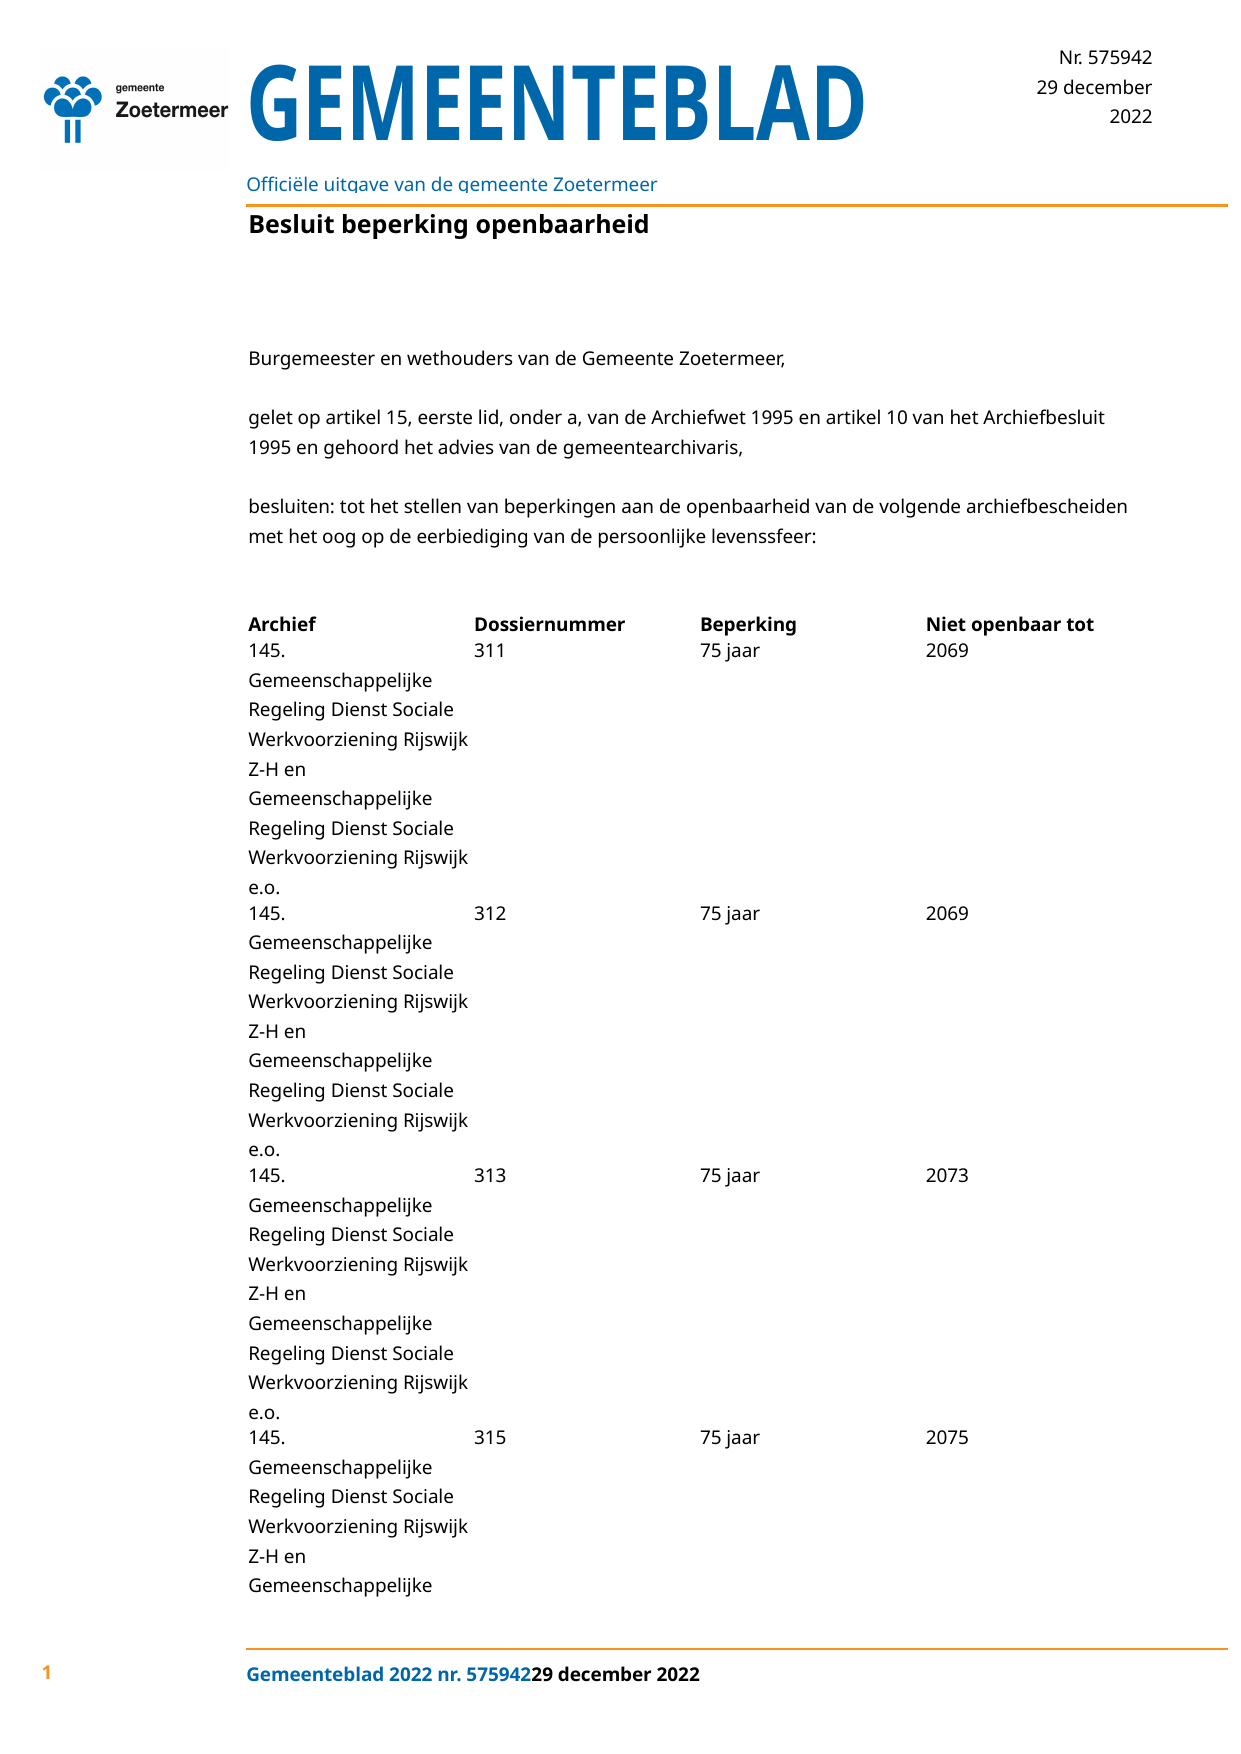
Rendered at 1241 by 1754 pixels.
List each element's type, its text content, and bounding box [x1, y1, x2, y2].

text gelet op artikel 15, eerste lid, onder a, van de Archiefwet 1995 en artikel 10 van het Archiefbesluit 1995 en gehoord het advies van de gemeentearchivaris, [248, 404, 1152, 460]
table_cell 75 jaar [700, 1425, 926, 1598]
table_cell 312 [474, 900, 700, 1162]
table_cell 75 jaar [700, 1162, 926, 1424]
table_cell 2069 [926, 900, 1152, 1162]
table_cell 2075 [926, 1425, 1152, 1598]
table_cell 145. Gemeenschappelijke Regeling Dienst Sociale Werkvoorziening Rijswijk Z-H en Gemeenschappelijke Regeling Dienst Sociale Werkvoorziening Rijswijk e.o. [248, 900, 474, 1162]
table_header Niet openbaar tot [926, 612, 1152, 637]
table_cell 145. Gemeenschappelijke Regeling Dienst Sociale Werkvoorziening Rijswijk Z-H en Gemeenschappelijke Regeling Dienst Sociale Werkvoorziening Rijswijk e.o. [248, 638, 474, 900]
table_cell 75 jaar [700, 638, 926, 900]
table_cell 315 [474, 1425, 700, 1598]
picture [41, 47, 231, 172]
table_cell 75 jaar [700, 900, 926, 1162]
table_cell 2069 [926, 638, 1152, 900]
table_header Dossiernummer [474, 612, 700, 637]
table_cell 313 [474, 1162, 700, 1424]
table_header Beperking [700, 612, 926, 637]
text Burgemeester en wethouders van de Gemeente Zoetermeer, [248, 345, 1152, 371]
table_cell 145. Gemeenschappelijke Regeling Dienst Sociale Werkvoorziening Rijswijk Z-H en Gemeenschappelijke Regeling Dienst Sociale Werkvoorziening Rijswijk e.o. [248, 1162, 474, 1424]
text besluiten: tot het stellen van beperkingen aan de openbaarheid van de volgende archiefbescheiden met het oog op de eerbiediging van de persoonlijke levenssfeer: [248, 493, 1152, 548]
table_cell 145. Gemeenschappelijke Regeling Dienst Sociale Werkvoorziening Rijswijk Z-H en Gemeenschappelijke [248, 1425, 474, 1598]
text Besluit beperking openbaarheid [248, 207, 1152, 241]
table_cell 2073 [926, 1162, 1152, 1424]
table_header Archief [248, 612, 474, 637]
table_cell 311 [474, 638, 700, 900]
